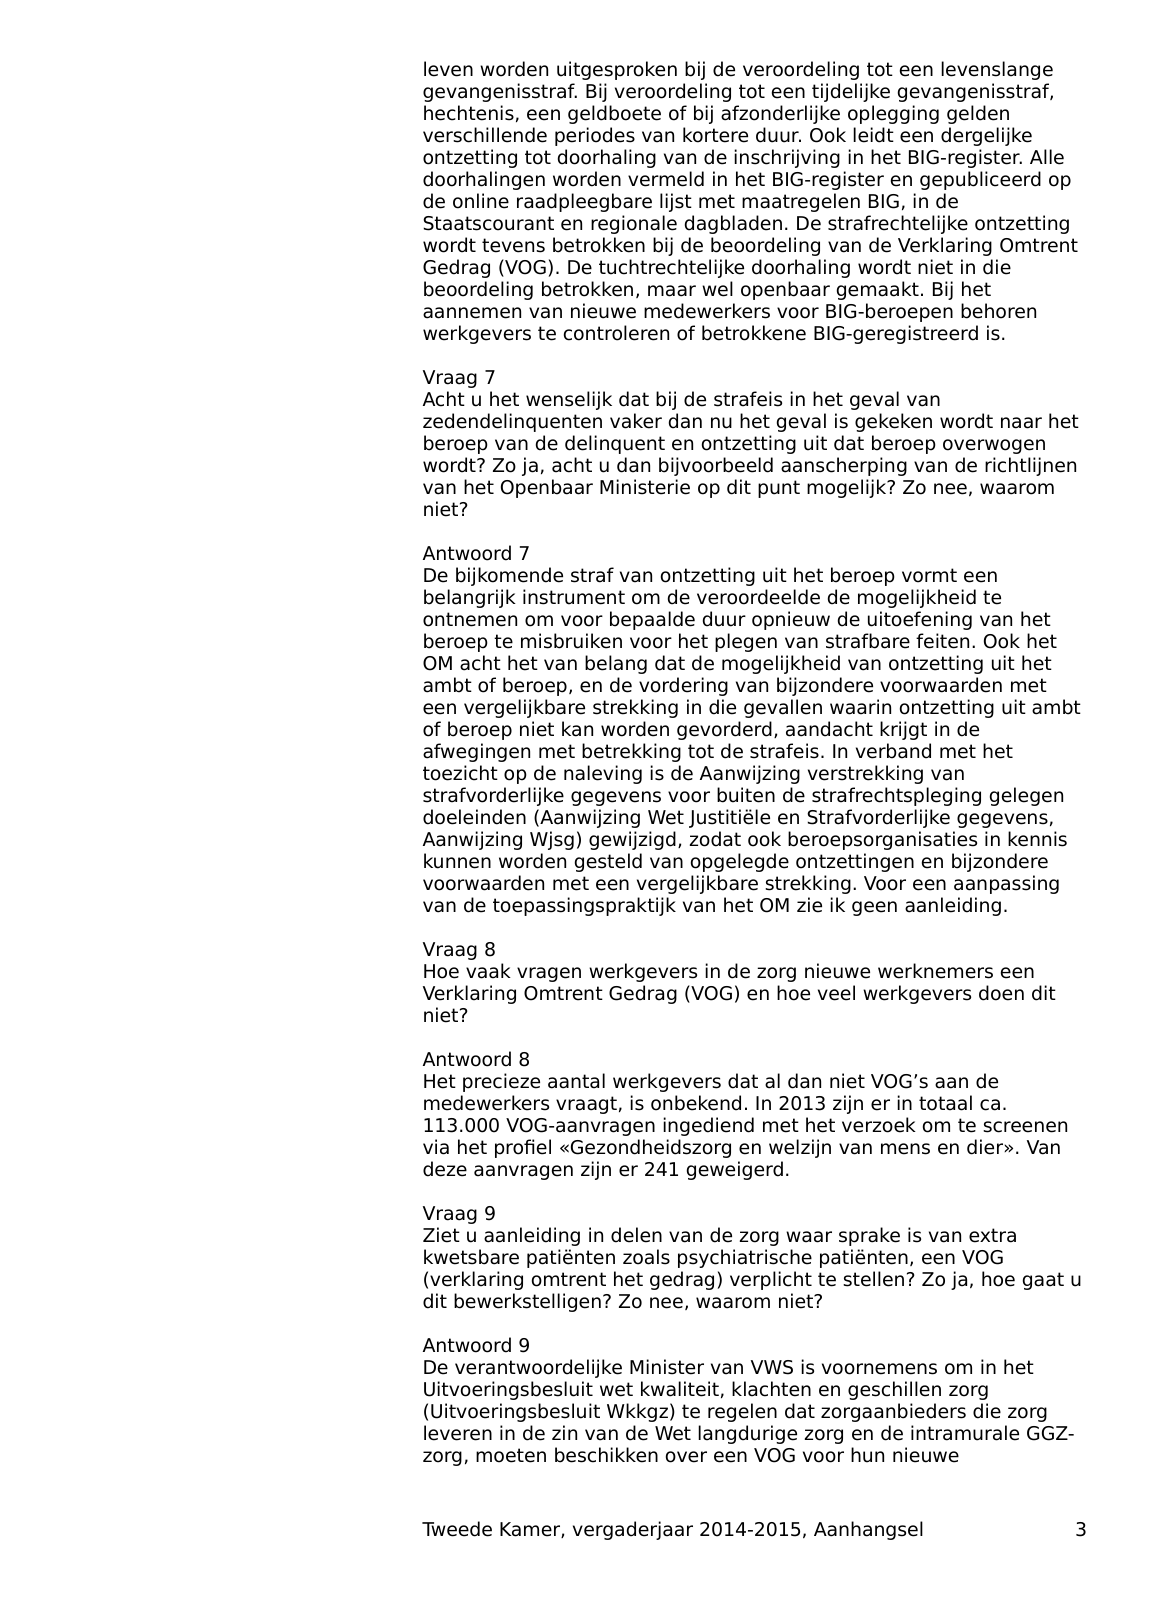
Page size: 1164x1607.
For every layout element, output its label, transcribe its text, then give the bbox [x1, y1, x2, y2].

text Acht u het wenselijk dat bij de strafeis in het geval van zedendelinquenten vaker dan nu het geval is gekeken wordt naar het beroep van de delinquent en ontzetting uit dat beroep overwogen wordt? Zo ja, acht u dan bijvoorbeeld aanscherping van de richtlijnen van het Openbaar Ministerie op dit punt mogelijk? Zo nee, waarom niet? [422, 389, 1087, 521]
text Vraag 9 [422, 1203, 1087, 1225]
text Het precieze aantal werkgevers dat al dan niet VOG’s aan de medewerkers vraagt, is onbekend. In 2013 zijn er in totaal ca. 113.000 VOG-aanvragen ingediend met het verzoek om te screenen via het profiel «Gezondheidszorg en welzijn van mens en dier». Van deze aanvragen zijn er 241 geweigerd. [422, 1071, 1087, 1181]
text Hoe vaak vragen werkgevers in de zorg nieuwe werknemers een Verklaring Omtrent Gedrag (VOG) en hoe veel werkgevers doen dit niet? [422, 961, 1087, 1027]
text Antwoord 7 [422, 543, 1087, 565]
text De verantwoordelijke Minister van VWS is voornemens om in het Uitvoeringsbesluit wet kwaliteit, klachten en geschillen zorg (Uitvoeringsbesluit Wkkgz) te regelen dat zorgaanbieders die zorg leveren in de zin van de Wet langdurige zorg en de intramurale GGZ-zorg, moeten beschikken over een VOG voor hun nieuwe [422, 1357, 1087, 1467]
text Vraag 8 [422, 939, 1087, 961]
text leven worden uitgesproken bij de veroordeling tot een levenslange gevangenisstraf. Bij veroordeling tot een tijdelijke gevangenisstraf, hechtenis, een geldboete of bij afzonderlijke oplegging gelden verschillende periodes van kortere duur. Ook leidt een dergelijke ontzetting tot doorhaling van de inschrijving in het BIG-register. Alle doorhalingen worden vermeld in het BIG-register en gepubliceerd op de online raadpleegbare lijst met maatregelen BIG, in de Staatscourant en regionale dagbladen. De strafrechtelijke ontzetting wordt tevens betrokken bij de beoordeling van de Verklaring Omtrent Gedrag (VOG). De tuchtrechtelijke doorhaling wordt niet in die beoordeling betrokken, maar wel openbaar gemaakt. Bij het aannemen van nieuwe medewerkers voor BIG-beroepen behoren werkgevers te controleren of betrokkene BIG-geregistreerd is. [422, 59, 1087, 345]
text Ziet u aanleiding in delen van de zorg waar sprake is van extra kwetsbare patiënten zoals psychiatrische patiënten, een VOG (verklaring omtrent het gedrag) verplicht te stellen? Zo ja, hoe gaat u dit bewerkstelligen? Zo nee, waarom niet? [422, 1225, 1087, 1313]
text De bijkomende straf van ontzetting uit het beroep vormt een belangrijk instrument om de veroordeelde de mogelijkheid te ontnemen om voor bepaalde duur opnieuw de uitoefening van het beroep te misbruiken voor het plegen van strafbare feiten. Ook het OM acht het van belang dat de mogelijkheid van ontzetting uit het ambt of beroep, en de vordering van bijzondere voorwaarden met een vergelijkbare strekking in die gevallen waarin ontzetting uit ambt of beroep niet kan worden gevorderd, aandacht krijgt in de afwegingen met betrekking tot de strafeis. In verband met het toezicht op de naleving is de Aanwijzing verstrekking van strafvorderlijke gegevens voor buiten de strafrechtspleging gelegen doeleinden (Aanwijzing Wet Justitiële en Strafvorderlijke gegevens, Aanwijzing Wjsg) gewijzigd, zodat ook beroepsorganisaties in kennis kunnen worden gesteld van opgelegde ontzettingen en bijzondere voorwaarden met een vergelijkbare strekking. Voor een aanpassing van de toepassingspraktijk van het OM zie ik geen aanleiding. [422, 565, 1087, 917]
text Antwoord 8 [422, 1049, 1087, 1071]
text Vraag 7 [422, 367, 1087, 389]
text Antwoord 9 [422, 1335, 1087, 1357]
